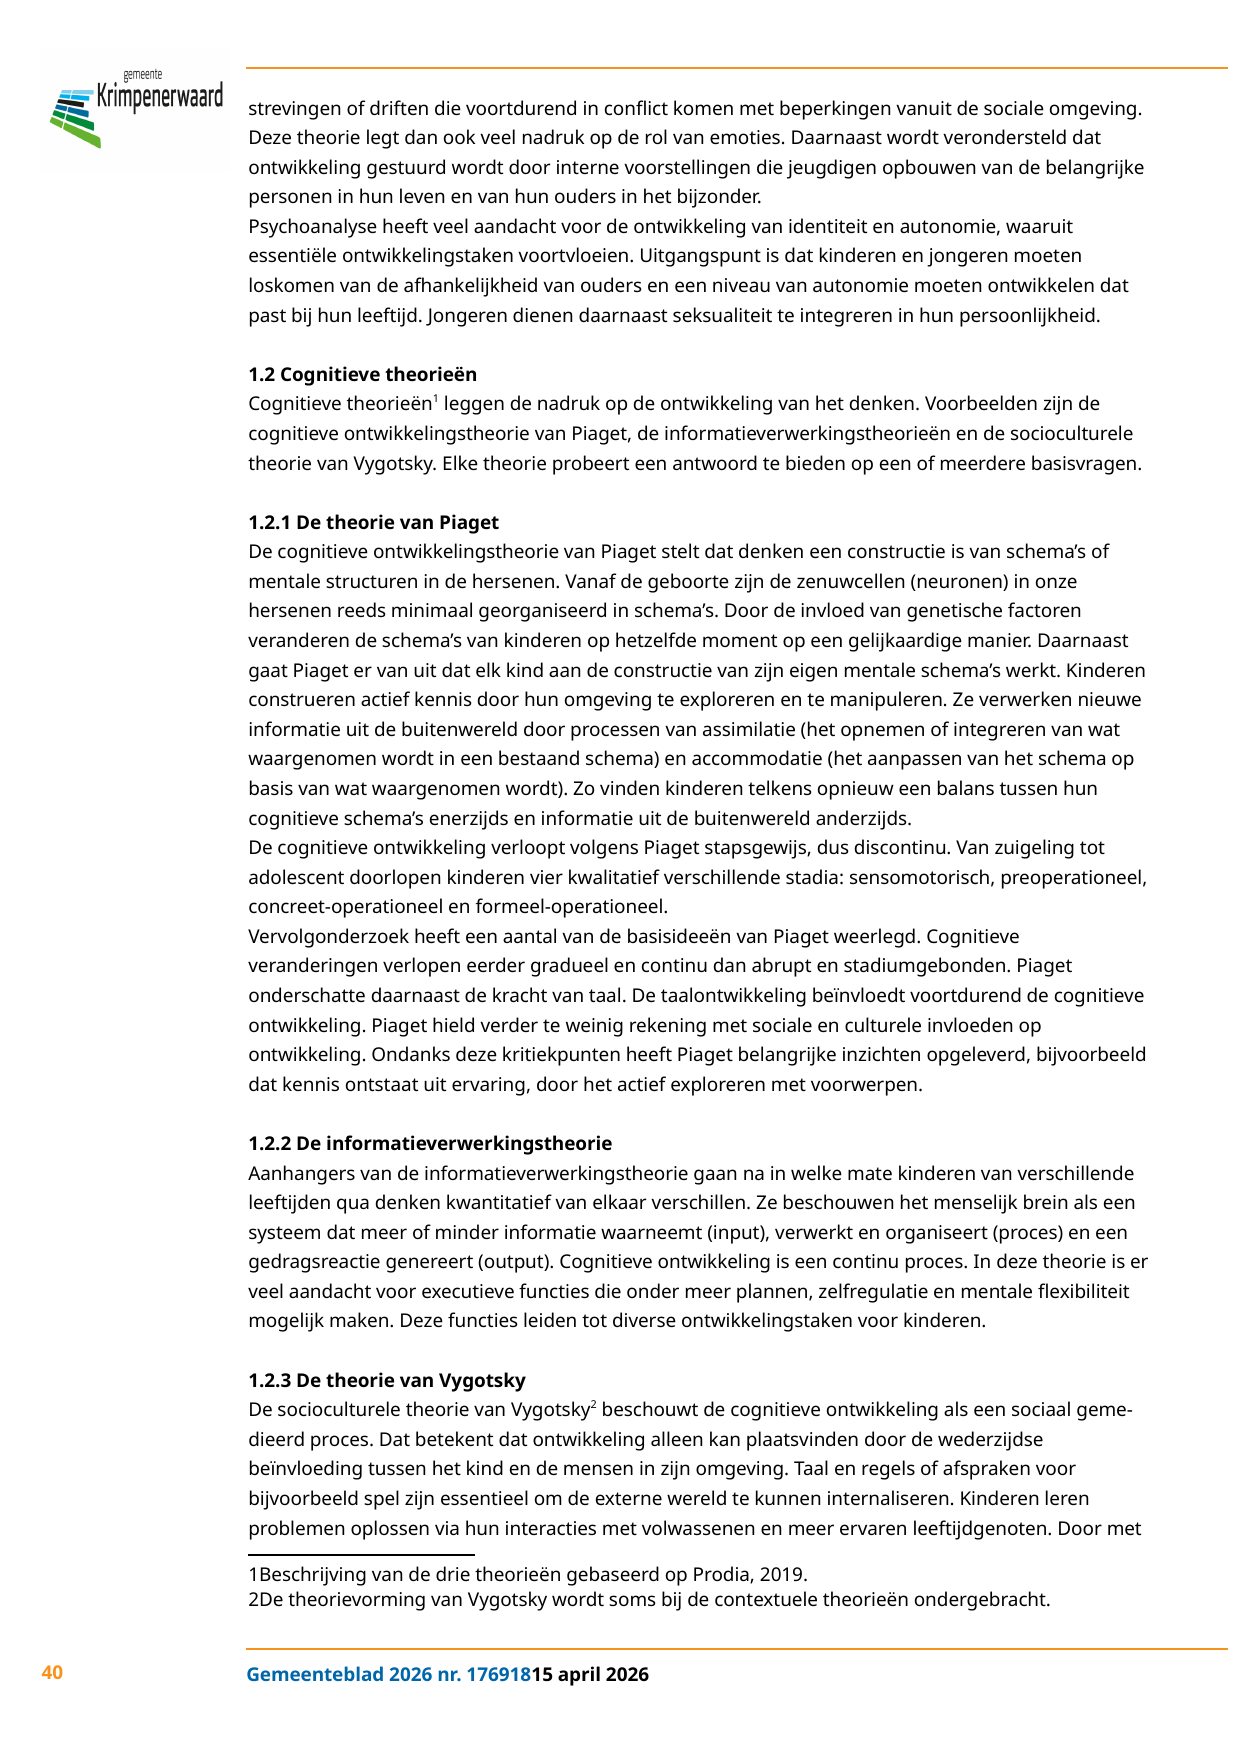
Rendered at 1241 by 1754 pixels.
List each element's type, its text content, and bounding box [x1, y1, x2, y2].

text Psychoanalyse heeft veel aandacht voor de ontwikkeling van identiteit en autonomie, waaruit essentiële ontwikkelingstaken voortvloeien. Uitgangspunt is dat kinderen en jongeren moeten loskomen van de afhankelijkheid van ouders en een niveau van autonomie moeten ontwikkelen dat past bij hun leeftijd. Jongeren dienen daarnaast seksualiteit te integreren in hun persoonlijkheid. [248, 213, 1152, 328]
text De cognitieve ontwikkelingstheorie van Piaget stelt dat denken een constructie is van schema’s of mentale structuren in de hersenen. Vanaf de geboorte zijn de zenuwcellen (neuronen) in onze hersenen reeds minimaal georganiseerd in schema’s. Door de invloed van genetische factoren veranderen de schema’s van kinderen op hetzelfde moment op een gelijkaardige manier. Daarnaast gaat Piaget er van uit dat elk kind aan de constructie van zijn eigen mentale schema’s werkt. Kinderen construeren actief kennis door hun omgeving te exploreren en te manipuleren. Ze verwerken nieuwe informatie uit de buitenwereld door processen van assimilatie (het opnemen of integreren van wat waargenomen wordt in een bestaand schema) en accommodatie (het aanpassen van het schema op basis van wat waargenomen wordt). Zo vinden kinderen telkens opnieuw een balans tussen hun cognitieve schema’s enerzijds en informatie uit de buitenwereld anderzijds. [248, 538, 1152, 831]
text 1.2 Cognitieve theorieën [248, 361, 1152, 387]
text 1.2.1 De theorie van Piaget [248, 509, 1152, 535]
text Beschrijving van de drie theorieën gebaseerd op Prodia, 2019. [248, 1561, 1152, 1586]
text De cognitieve ontwikkeling verloopt volgens Piaget stapsgewijs, dus discontinu. Van zuigeling tot adolescent doorlopen kinderen vier kwalitatief verschillende stadia: sensomotorisch, preoperationeel, concreet-operationeel en formeel-operationeel. [248, 834, 1152, 919]
picture [41, 47, 231, 172]
text 1.2.3 De theorie van Vygotsky [248, 1367, 1152, 1393]
text Cognitieve theorieën leggen de nadruk op de ontwikkeling van het denken. Voorbeelden zijn de cognitieve ontwikkelingstheorie van Piaget, de informatieverwerkingstheorieën en de socioculturele theorie van Vygotsky. Elke theorie probeert een antwoord te bieden op een of meerdere basisvragen. [248, 391, 1152, 476]
text Vervolgonderzoek heeft een aantal van de basisideeën van Piaget weerlegd. Cognitieve veranderingen verlopen eerder gradueel en continu dan abrupt en stadiumgebonden. Piaget onderschatte daarnaast de kracht van taal. De taalontwikkeling beïnvloedt voortdurend de cognitieve ontwikkeling. Piaget hield verder te weinig rekening met sociale en culturele invloeden op ontwikkeling. Ondanks deze kritiekpunten heeft Piaget belangrijke inzichten opgeleverd, bijvoorbeeld dat kennis ontstaat uit ervaring, door het actief exploreren met voorwerpen. [248, 923, 1152, 1097]
text strevingen of driften die voortdurend in conflict komen met beperkingen vanuit de sociale omgeving. Deze theorie legt dan ook veel nadruk op de rol van emoties. Daarnaast wordt verondersteld dat ontwikkeling gestuurd wordt door interne voorstellingen die jeugdigen opbouwen van de belangrijke personen in hun leven en van hun ouders in het bijzonder. [248, 95, 1152, 209]
text De socioculturele theorie van Vygotsky beschouwt de cognitieve ontwikkeling als een sociaal geme-dieerd proces. Dat betekent dat ontwikkeling alleen kan plaatsvinden door de wederzijdse beïnvloeding tussen het kind en de mensen in zijn omgeving. Taal en regels of afspraken voor bijvoorbeeld spel zijn essentieel om de externe wereld te kunnen internaliseren. Kinderen leren problemen oplossen via hun interacties met volwassenen en meer ervaren leeftijdgenoten. Door met [248, 1396, 1152, 1541]
text Aanhangers van de informatieverwerkingstheorie gaan na in welke mate kinderen van verschillende leeftijden qua denken kwantitatief van elkaar verschillen. Ze beschouwen het menselijk brein als een systeem dat meer of minder informatie waarneemt (input), verwerkt en organiseert (proces) en een gedragsreactie genereert (output). Cognitieve ontwikkeling is een continu proces. In deze theorie is er veel aandacht voor executieve functies die onder meer plannen, zelfregulatie en mentale flexibiliteit mogelijk maken. Deze functies leiden tot diverse ontwikkelingstaken voor kinderen. [248, 1160, 1152, 1333]
text De theorievorming van Vygotsky wordt soms bij de contextuele theorieën ondergebracht. [248, 1586, 1152, 1612]
text 1.2.2 De informatieverwerkingstheorie [248, 1130, 1152, 1156]
